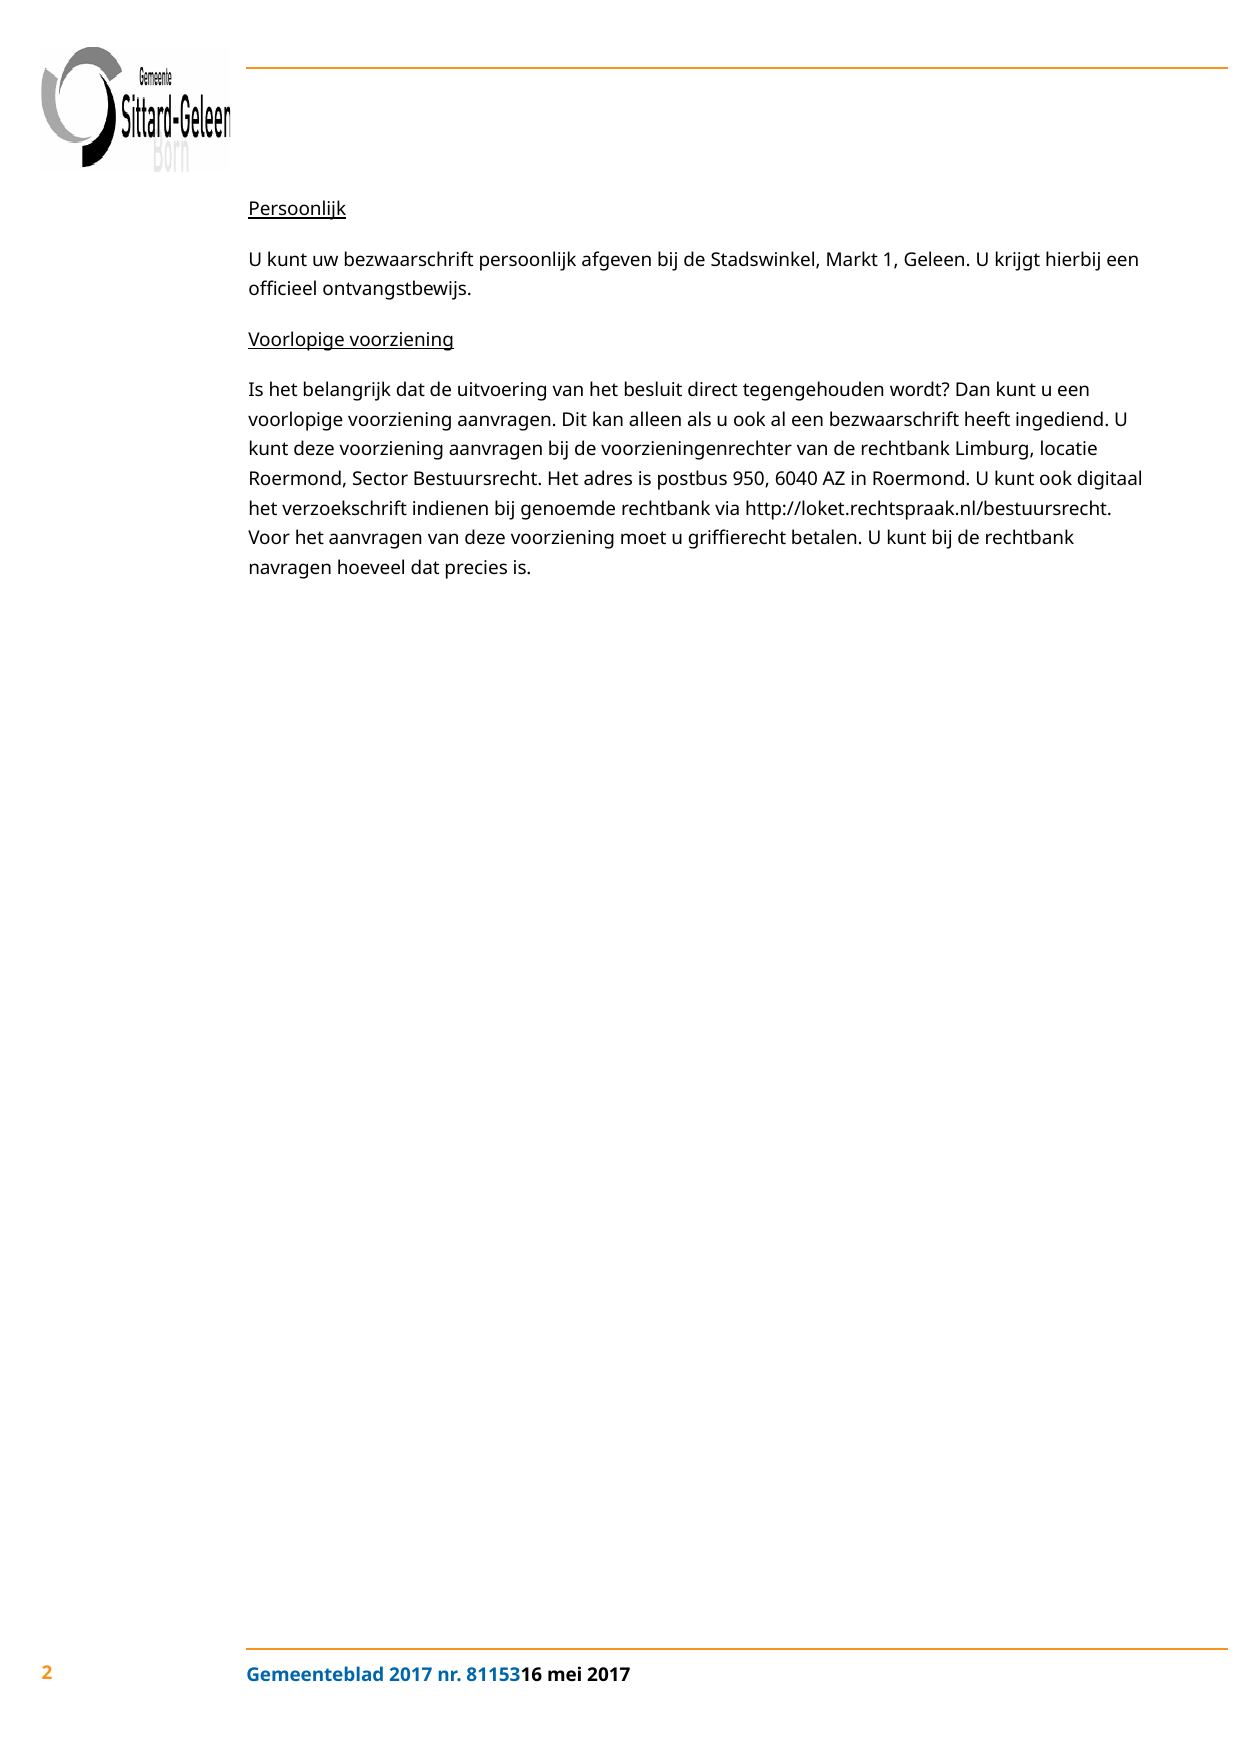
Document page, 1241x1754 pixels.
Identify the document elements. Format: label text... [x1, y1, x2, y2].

text Persoonlijk [248, 196, 1152, 221]
picture [41, 47, 231, 172]
text Voorlopige voorziening [248, 326, 1152, 352]
text Is het belangrijk dat de uitvoering van het besluit direct tegengehouden wordt? Dan kunt u een voorlopige voorziening aanvragen. Dit kan alleen als u ook al een bezwaarschrift heeft ingediend. U kunt deze voorziening aanvragen bij de voorzieningenrechter van de rechtbank Limburg, locatie Roermond, Sector Bestuursrecht. Het adres is postbus 950, 6040 AZ in Roermond. U kunt ook digitaal het verzoekschrift indienen bij genoemde rechtbank via http://loket.rechtspraak.nl/bestuursrecht. Voor het aanvragen van deze voorziening moet u griffierecht betalen. U kunt bij de rechtbank navragen hoeveel dat precies is. [248, 376, 1152, 580]
text U kunt uw bezwaarschrift persoonlijk afgeven bij de Stadswinkel, Markt 1, Geleen. U krijgt hierbij een officieel ontvangstbewijs. [248, 246, 1152, 301]
